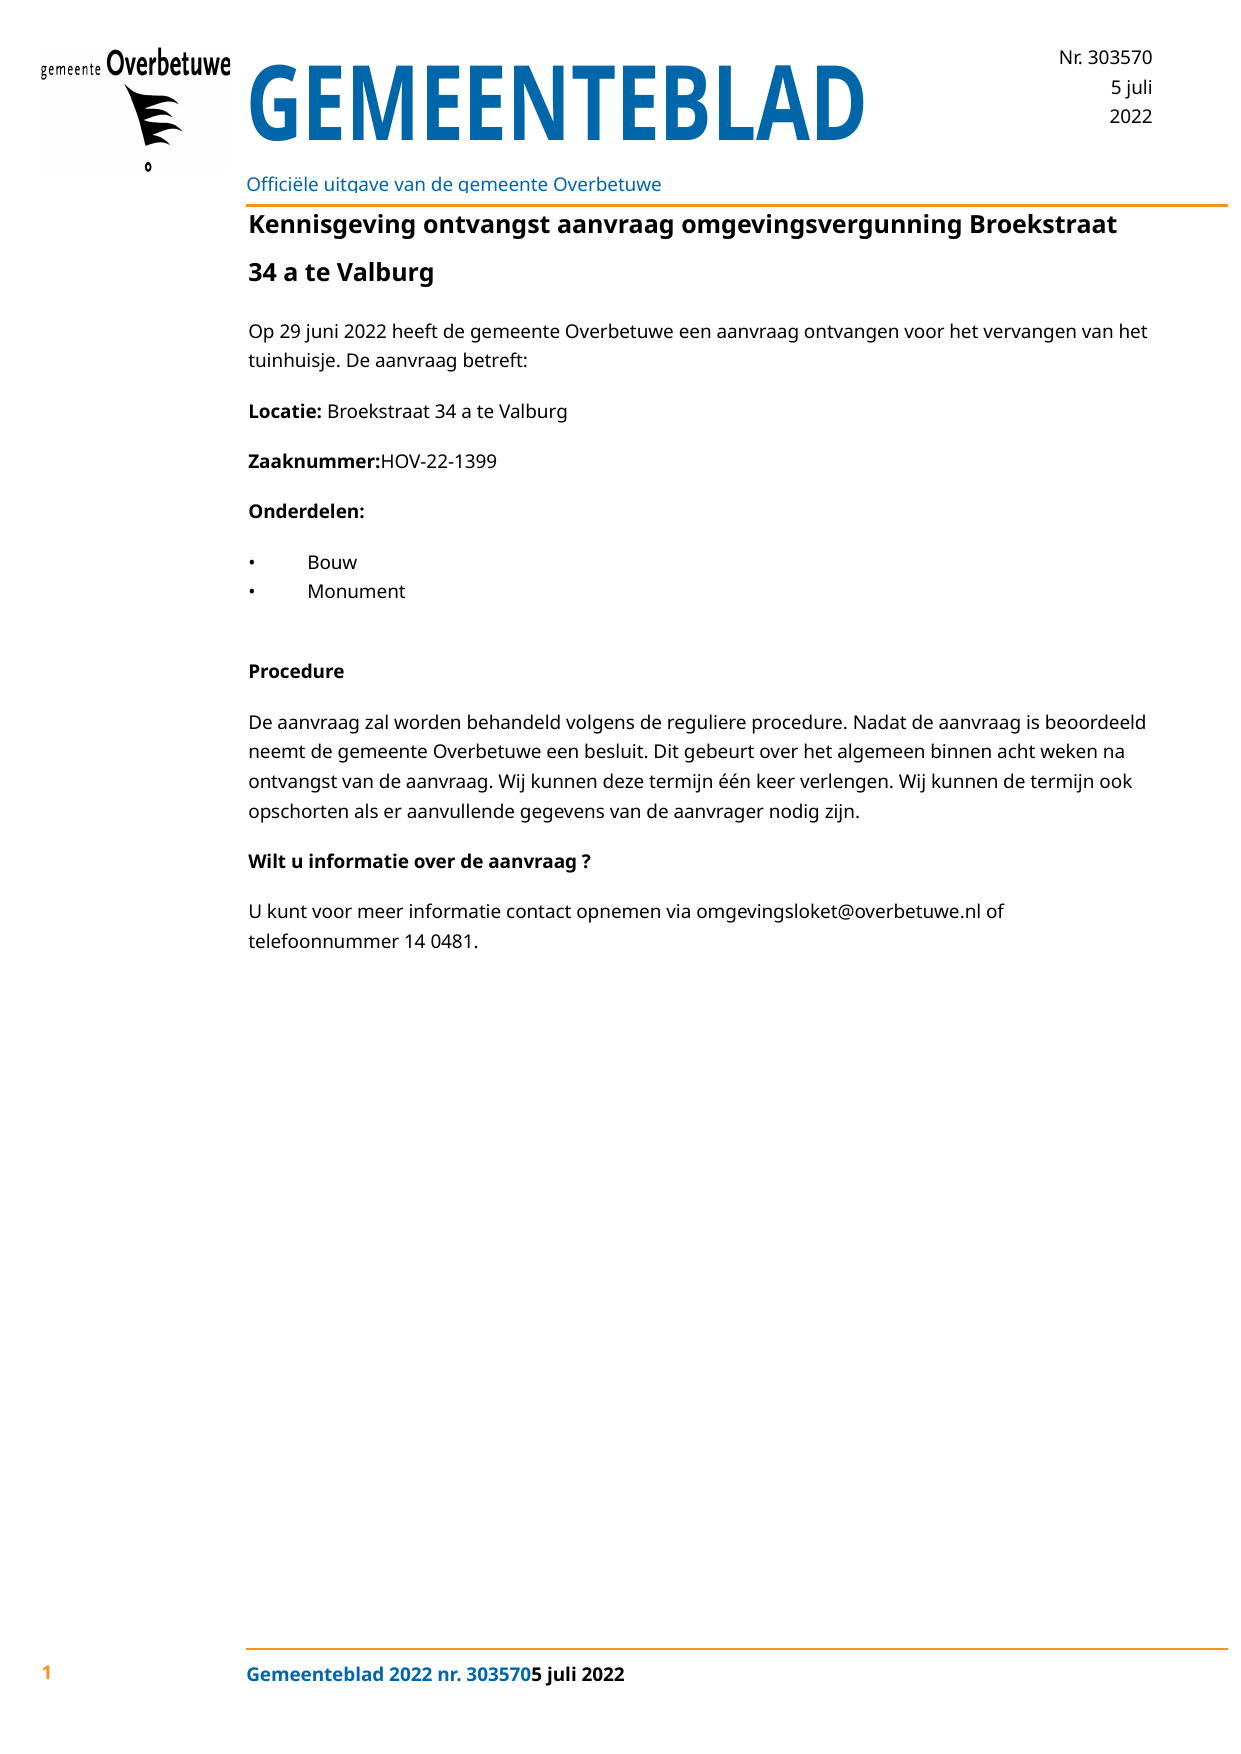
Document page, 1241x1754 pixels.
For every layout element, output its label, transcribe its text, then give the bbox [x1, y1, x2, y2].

text Procedure [248, 659, 1152, 684]
text Op 29 juni 2022 heeft de gemeente Overbetuwe een aanvraag ontvangen voor het vervangen van het tuinhuisje. De aanvraag betreft: [248, 318, 1152, 373]
text De aanvraag zal worden behandeld volgens de reguliere procedure. Nadat de aanvraag is beoordeeld neemt de gemeente Overbetuwe een besluit. Dit gebeurt over het algemeen binnen acht weken na ontvangst van de aanvraag. Wij kunnen deze termijn één keer verlengen. Wij kunnen de termijn ook opschorten als er aanvullende gegevens van de aanvrager nodig zijn. [248, 709, 1152, 824]
list Monument [248, 579, 1152, 604]
list Bouw [248, 549, 1152, 575]
text Zaaknummer:HOV-22-1399 [248, 448, 1152, 474]
text Onderdelen: [248, 499, 1152, 524]
text Wilt u informatie over de aanvraag ? [248, 848, 1152, 874]
text Locatie: Broekstraat 34 a te Valburg [248, 398, 1152, 424]
picture [41, 47, 231, 172]
text Kennisgeving ontvangst aanvraag omgevingsvergunning Broekstraat 34 a te Valburg [248, 207, 1152, 288]
text U kunt voor meer informatie contact opnemen via omgevingsloket@overbetuwe.nl of telefoonnummer 14 0481. [248, 899, 1152, 954]
